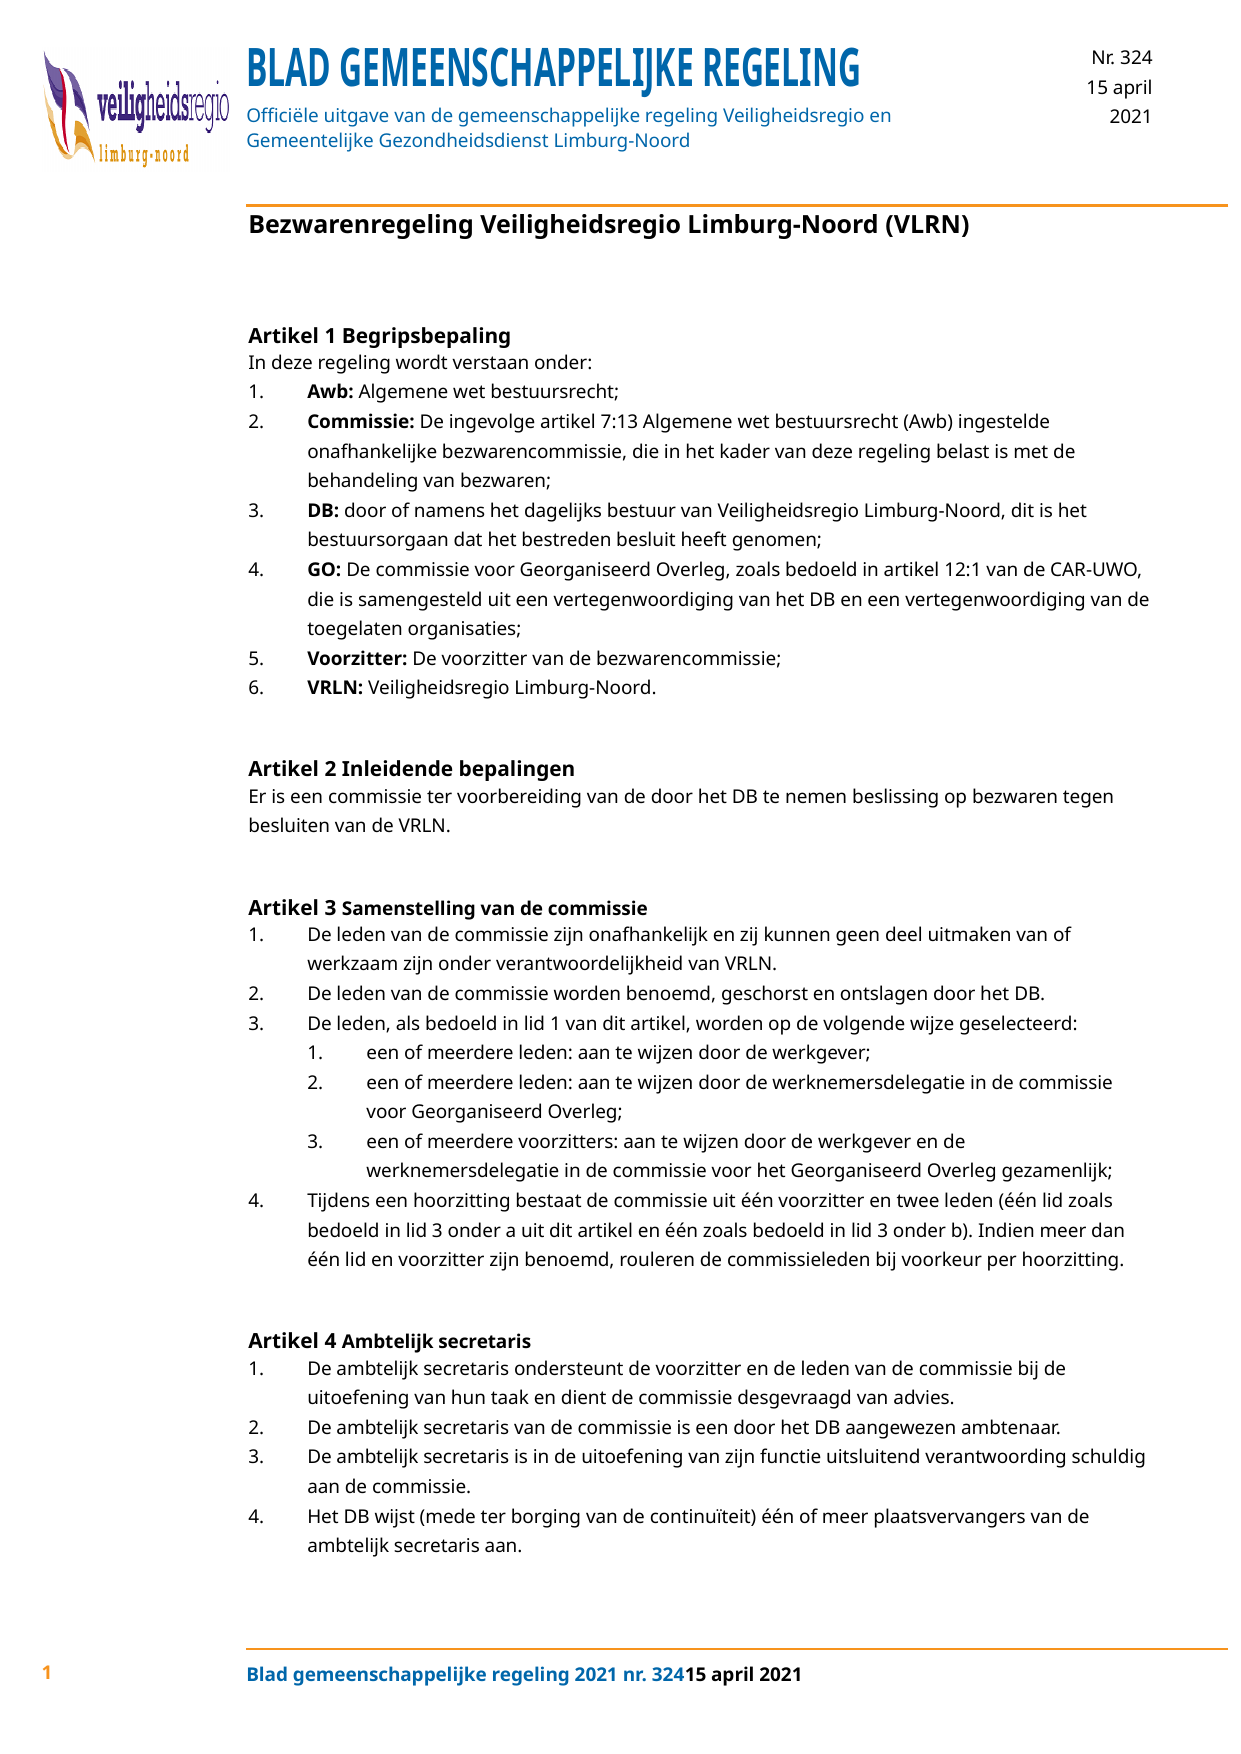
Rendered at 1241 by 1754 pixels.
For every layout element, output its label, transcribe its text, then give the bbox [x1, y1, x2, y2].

text Artikel 4 Ambtelijk secretaris [248, 1326, 1152, 1355]
list GO: De commissie voor Georganiseerd Overleg, zoals bedoeld in artikel 12:1 van de CAR-UWO, die is samengesteld uit een vertegenwoordiging van het DB en een vertegenwoordiging van de toegelaten organisaties; [248, 556, 1152, 641]
text Artikel 1 Begripsbepaling [248, 321, 1152, 349]
list DB: door of namens het dagelijks bestuur van Veiligheidsregio Limburg-Noord, dit is het bestuursorgaan dat het bestreden besluit heeft genomen; [248, 497, 1152, 552]
list een of meerdere leden: aan te wijzen door de werkgever; [307, 1039, 1152, 1065]
text Er is een commissie ter voorbereiding van de door het DB te nemen beslissing op bezwaren tegen besluiten van de VRLN. [248, 783, 1152, 838]
list Tijdens een hoorzitting bestaat de commissie uit één voorzitter en twee leden (één lid zoals bedoeld in lid 3 onder a uit dit artikel en één zoals bedoeld in lid 3 onder b). Indien meer dan één lid en voorzitter zijn benoemd, rouleren de commissieleden bij voorkeur per hoorzitting. [248, 1187, 1152, 1272]
text In deze regeling wordt verstaan onder: [248, 349, 1152, 375]
text Artikel 3 Samenstelling van de commissie [248, 893, 1152, 921]
list een of meerdere voorzitters: aan te wijzen door de werkgever en de werknemersdelegatie in de commissie voor het Georganiseerd Overleg gezamenlijk; [307, 1128, 1152, 1183]
list VRLN: Veiligheidsregio Limburg-Noord. [248, 674, 1152, 700]
list Awb: Algemene wet bestuursrecht; [248, 379, 1152, 404]
list De ambtelijk secretaris is in de uitoefening van zijn functie uitsluitend verantwoording schuldig aan de commissie. [248, 1444, 1152, 1499]
list De leden, als bedoeld in lid 1 van dit artikel, worden op de volgende wijze geselecteerd: [248, 1010, 1152, 1036]
list De ambtelijk secretaris ondersteunt de voorzitter en de leden van de commissie bij de uitoefening van hun taak en dient de commissie desgevraagd van advies. [248, 1355, 1152, 1410]
list De leden van de commissie zijn onafhankelijk en zij kunnen geen deel uitmaken van of werkzaam zijn onder verantwoordelijkheid van VRLN. [248, 921, 1152, 976]
list De ambtelijk secretaris van de commissie is een door het DB aangewezen ambtenaar. [248, 1414, 1152, 1440]
text Artikel 2 Inleidende bepalingen [248, 754, 1152, 783]
list een of meerdere leden: aan te wijzen door de werknemersdelegatie in de commissie voor Georganiseerd Overleg; [307, 1069, 1152, 1124]
picture [41, 47, 231, 172]
list Voorzitter: De voorzitter van de bezwarencommissie; [248, 645, 1152, 671]
text Bezwarenregeling Veiligheidsregio Limburg-Noord (VLRN) [248, 207, 1152, 241]
list Commissie: De ingevolge artikel 7:13 Algemene wet bestuursrecht (Awb) ingestelde onafhankelijke bezwarencommissie, die in het kader van deze regeling belast is met de behandeling van bezwaren; [248, 408, 1152, 493]
list Het DB wijst (mede ter borging van de continuïteit) één of meer plaatsvervangers van de ambtelijk secretaris aan. [248, 1503, 1152, 1558]
list De leden van de commissie worden benoemd, geschorst en ontslagen door het DB. [248, 980, 1152, 1006]
